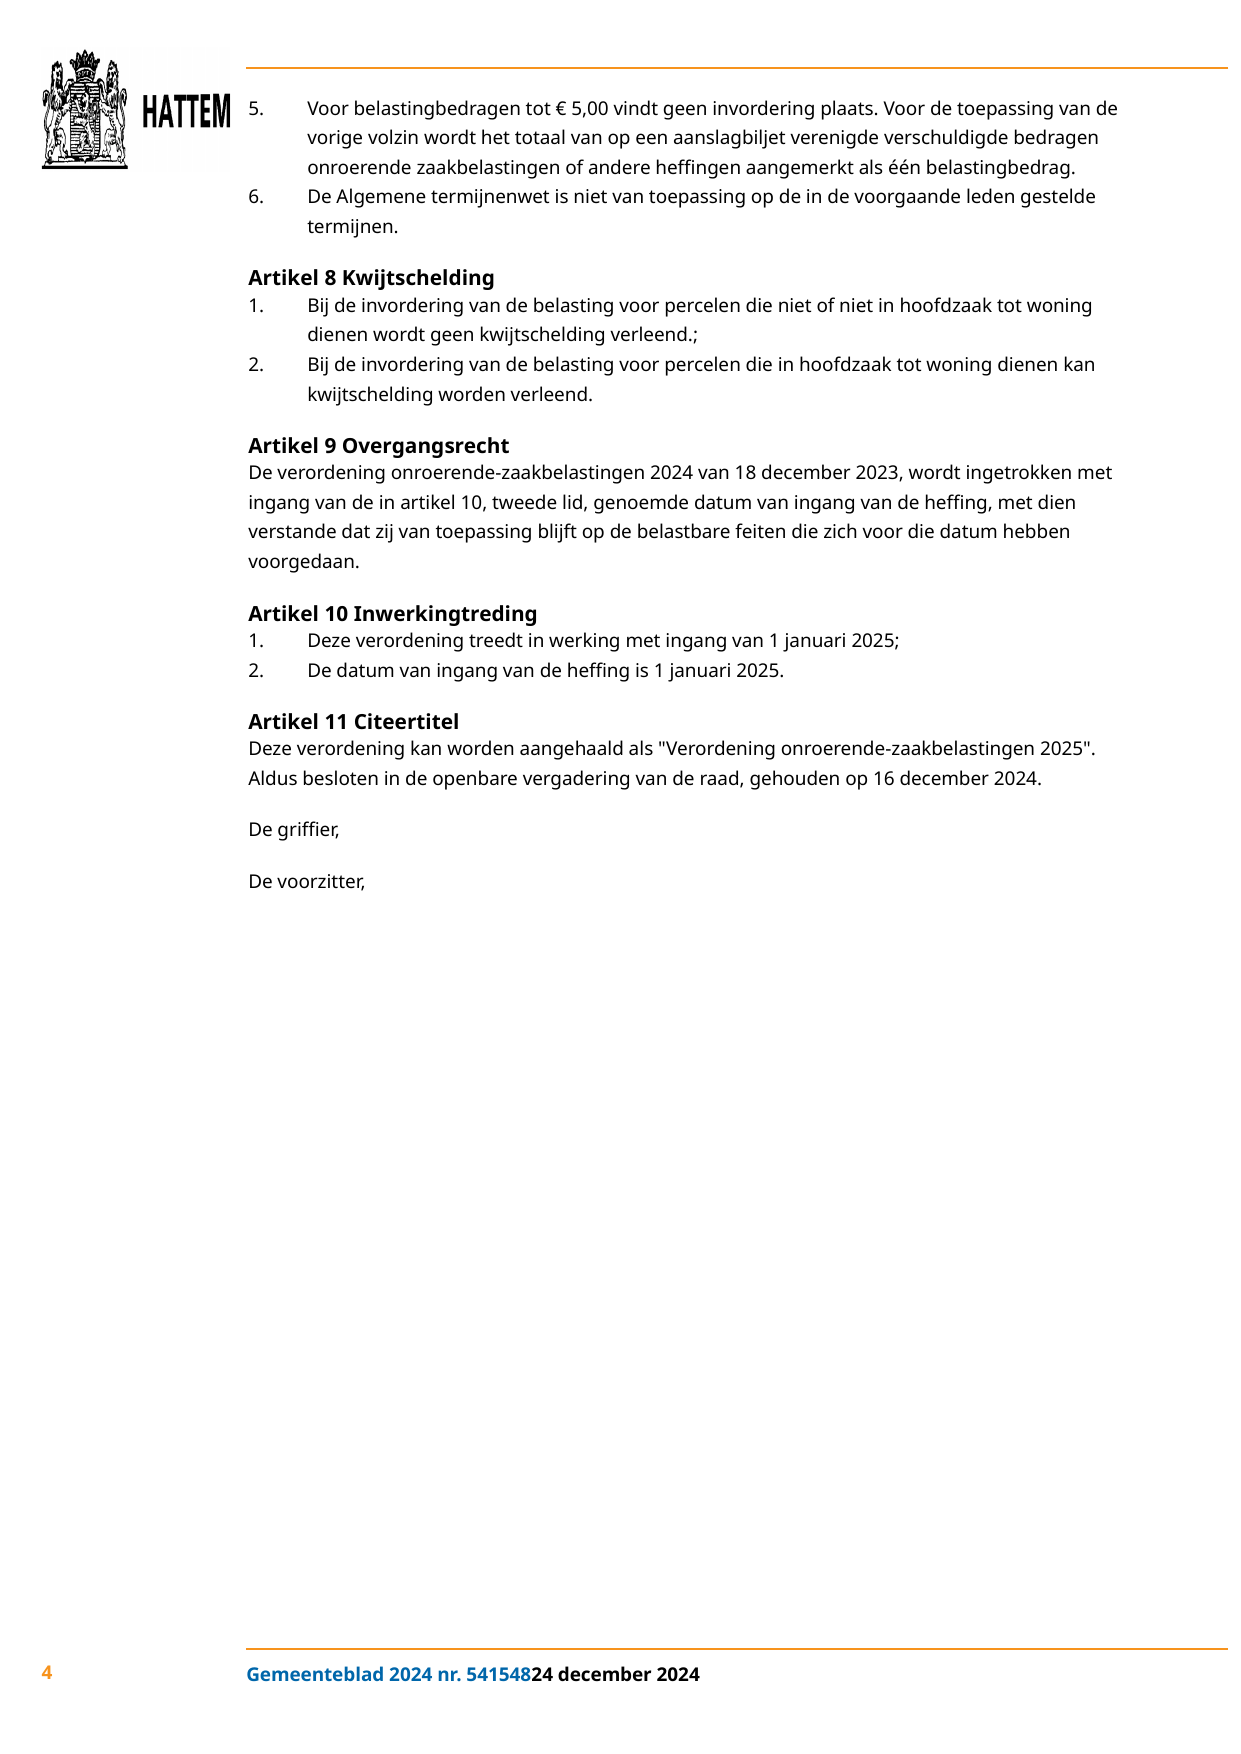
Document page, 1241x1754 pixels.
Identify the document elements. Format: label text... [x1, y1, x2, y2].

list Voor belastingbedragen tot € 5,00 vindt geen invordering plaats. Voor de toepassing van de vorige volzin wordt het totaal van op een aanslagbiljet verenigde verschuldigde bedragen onroerende zaakbelastingen of andere heffingen aangemerkt als één belastingbedrag. [248, 95, 1152, 180]
list De Algemene termijnenwet is niet van toepassing op de in de voorgaande leden gestelde termijnen. [248, 183, 1152, 239]
text Aldus besloten in de openbare vergadering van de raad, gehouden op 16 december 2024. [248, 765, 1152, 791]
text De verordening onroerende-zaakbelastingen 2024 van 18 december 2023, wordt ingetrokken met ingang van de in artikel 10, tweede lid, genoemde datum van ingang van de heffing, met dien verstande dat zij van toepassing blijft op de belastbare feiten die zich voor die datum hebben voorgedaan. [248, 459, 1152, 574]
picture [41, 47, 231, 172]
list Deze verordening treedt in werking met ingang van 1 januari 2025; [248, 627, 1152, 653]
text Artikel 9 Overgangsrecht [248, 431, 1152, 459]
list De datum van ingang van de heffing is 1 januari 2025. [248, 657, 1152, 682]
list Bij de invordering van de belasting voor percelen die in hoofdzaak tot woning dienen kan kwijtschelding worden verleend. [248, 351, 1152, 406]
list Bij de invordering van de belasting voor percelen die niet of niet in hoofdzaak tot woning dienen wordt geen kwijtschelding verleend.; [248, 292, 1152, 347]
text Artikel 8 Kwijtschelding [248, 263, 1152, 292]
text Artikel 10 Inwerkingtreding [248, 599, 1152, 627]
text De voorzitter, [248, 868, 1152, 894]
text Deze verordening kan worden aangehaald als "Verordening onroerende-zaakbelastingen 2025". [248, 736, 1152, 761]
text Artikel 11 Citeertitel [248, 707, 1152, 736]
text De griffier, [248, 817, 1152, 842]
